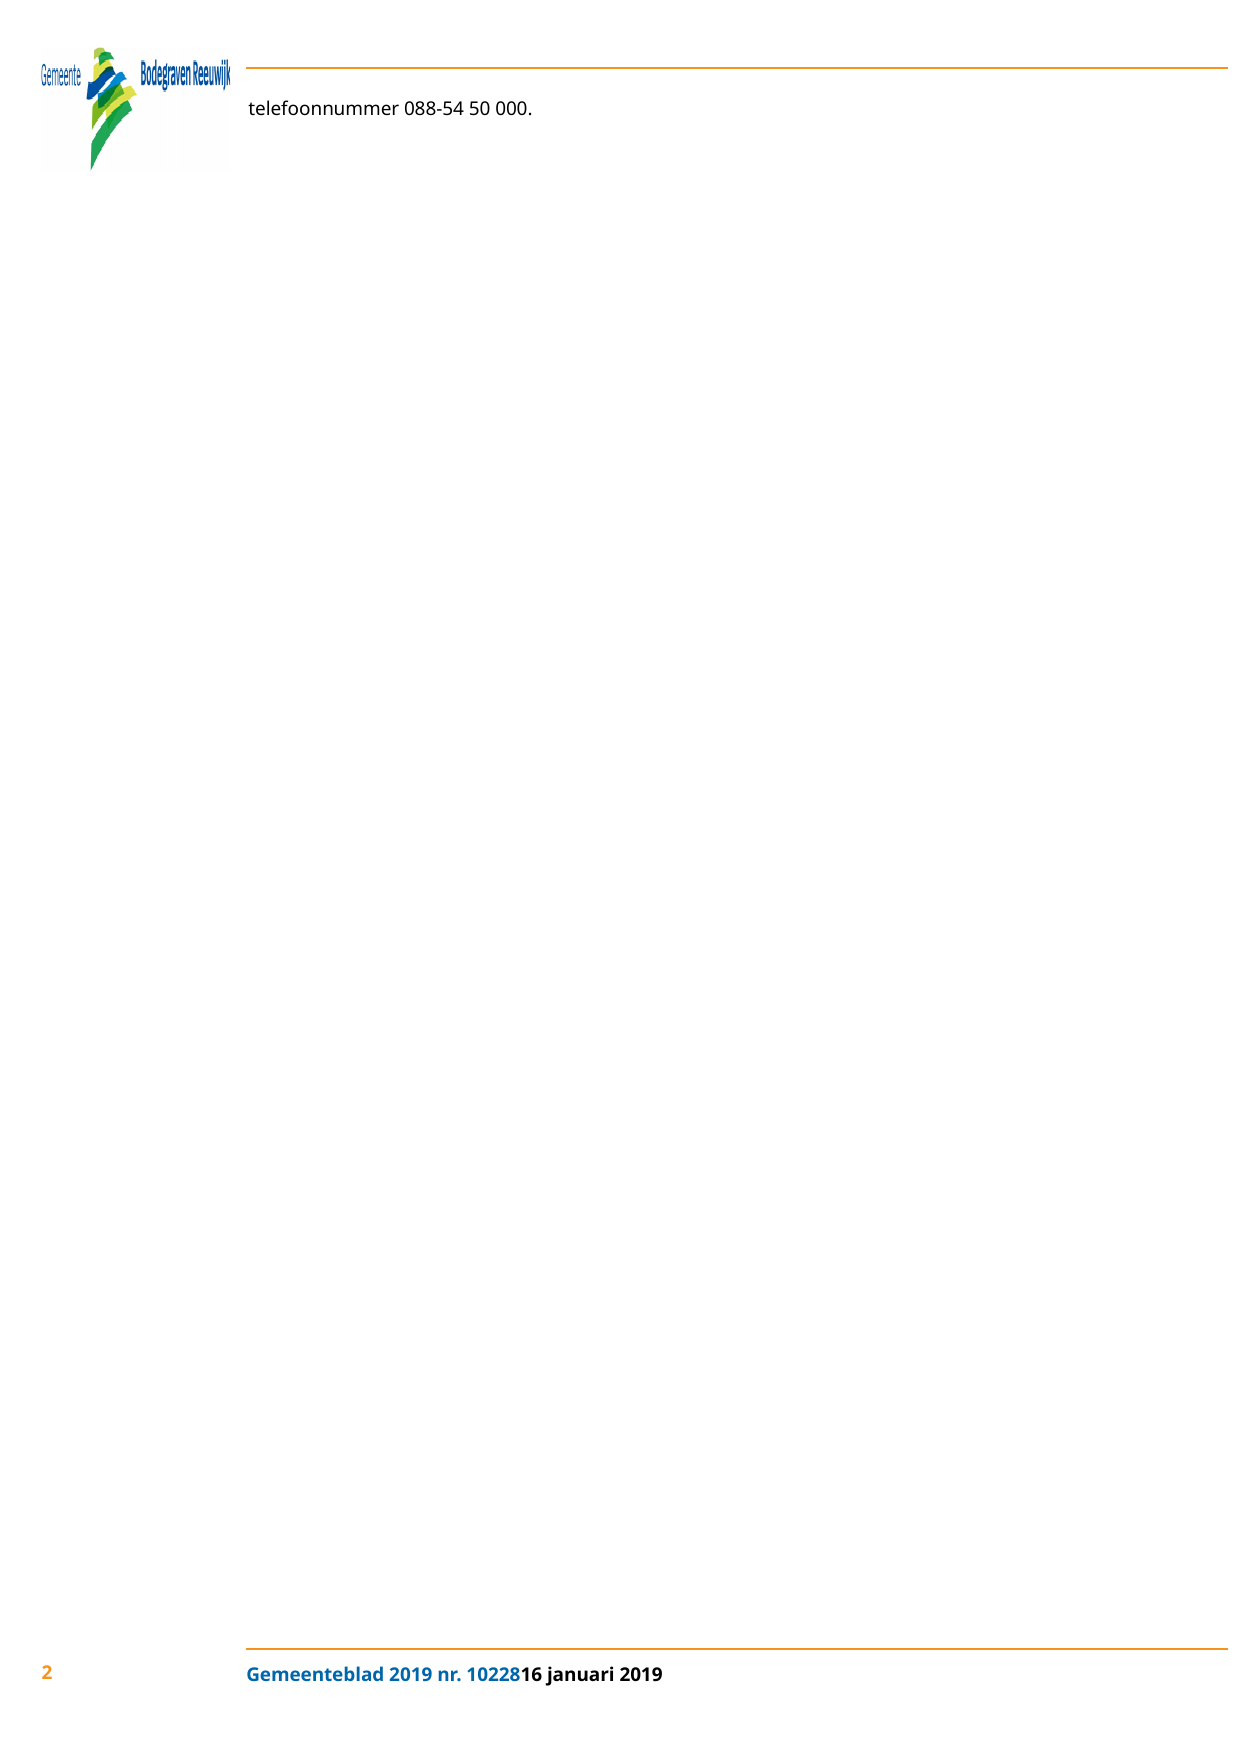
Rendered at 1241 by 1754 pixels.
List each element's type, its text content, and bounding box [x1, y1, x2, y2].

picture [41, 47, 231, 172]
text telefoonnummer 088-54 50 000. [248, 95, 1152, 121]
